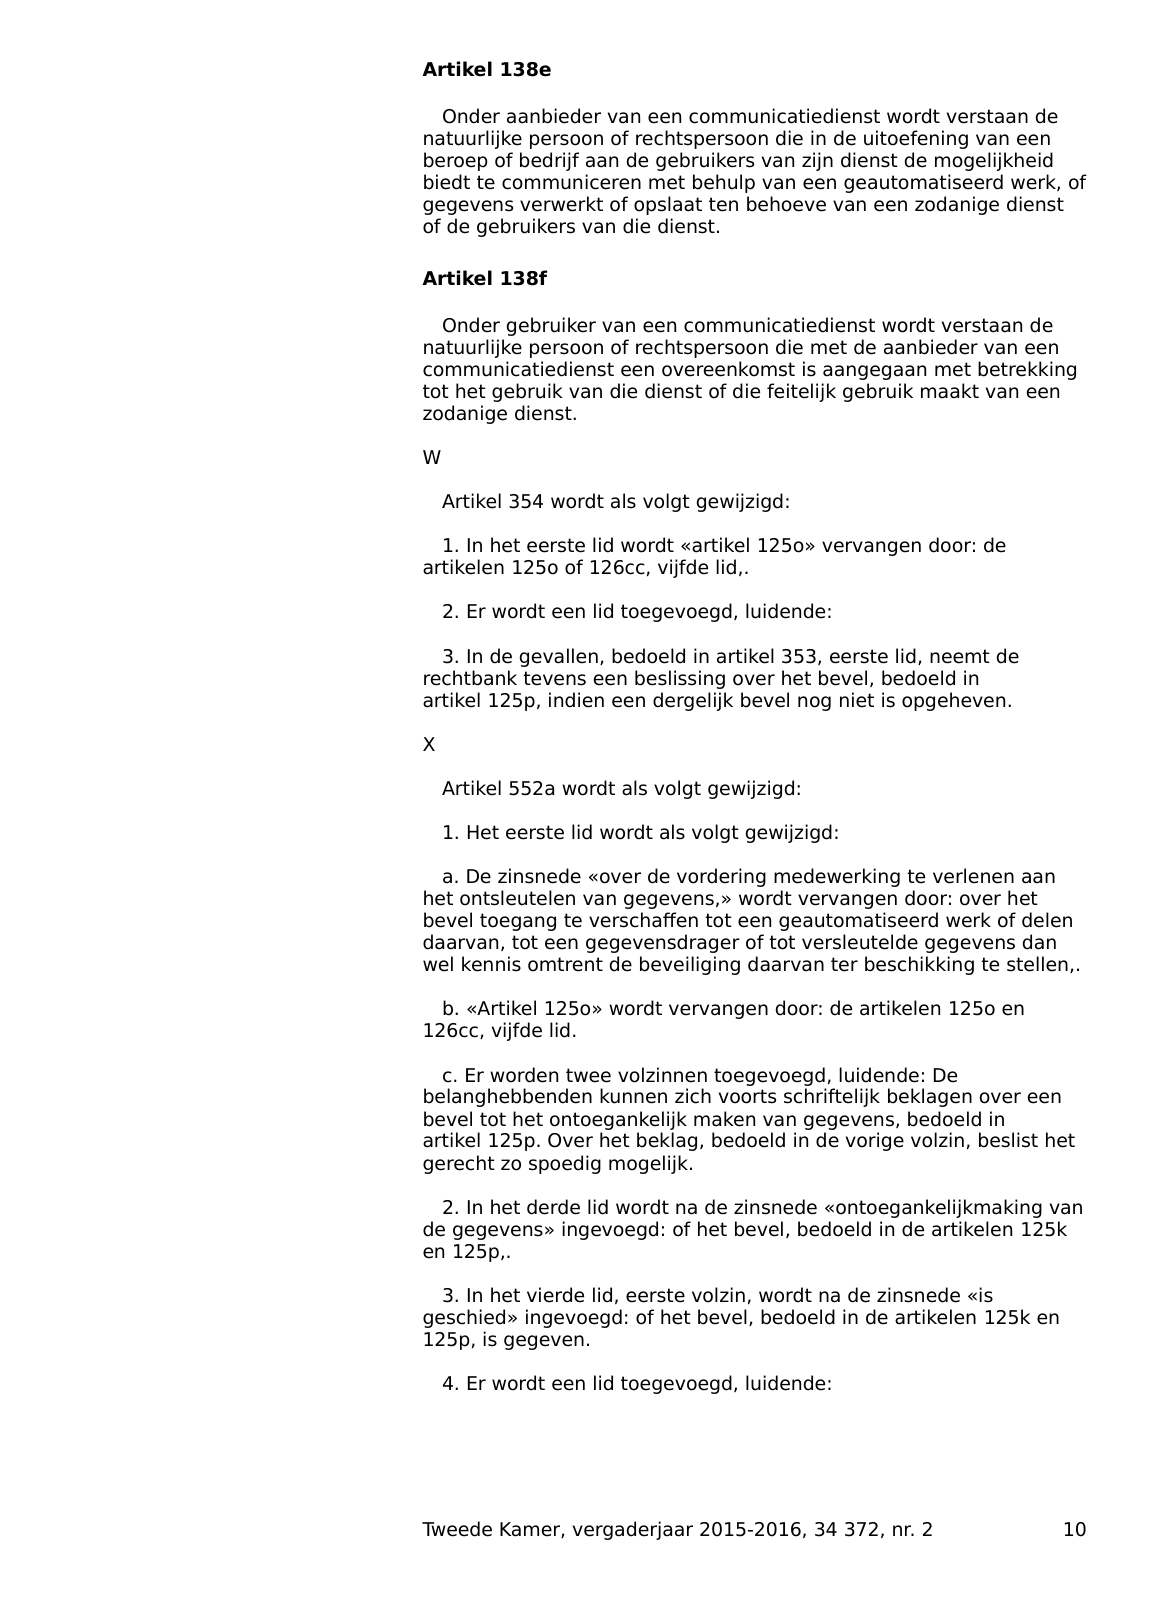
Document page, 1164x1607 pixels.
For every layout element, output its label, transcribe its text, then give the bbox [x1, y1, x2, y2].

text W [422, 447, 1087, 469]
text X [422, 734, 1087, 756]
text 3. In de gevallen, bedoeld in artikel 353, eerste lid, neemt de rechtbank tevens een beslissing over het bevel, bedoeld in artikel 125p, indien een dergelijk bevel nog niet is opgeheven. [422, 646, 1087, 712]
subtitle Artikel 138e [422, 59, 1087, 81]
text b. «Artikel 125o» wordt vervangen door: de artikelen 125o en 126cc, vijfde lid. [422, 998, 1087, 1042]
text Artikel 354 wordt als volgt gewijzigd: [422, 491, 1087, 513]
text 3. In het vierde lid, eerste volzin, wordt na de zinsnede «is geschied» ingevoegd: of het bevel, bedoeld in de artikelen 125k en 125p, is gegeven. [422, 1285, 1087, 1351]
subtitle Artikel 138f [422, 268, 1087, 290]
text 1. In het eerste lid wordt «artikel 125o» vervangen door: de artikelen 125o of 126cc, vijfde lid,. [422, 535, 1087, 579]
text 2. Er wordt een lid toegevoegd, luidende: [422, 601, 1087, 623]
text Onder gebruiker van een communicatiedienst wordt verstaan de natuurlijke persoon of rechtspersoon die met de aanbieder van een communicatiedienst een overeenkomst is aangegaan met betrekking tot het gebruik van die dienst of die feitelijk gebruik maakt van een zodanige dienst. [422, 315, 1087, 425]
text Onder aanbieder van een communicatiedienst wordt verstaan de natuurlijke persoon of rechtspersoon die in de uitoefening van een beroep of bedrijf aan de gebruikers van zijn dienst de mogelijkheid biedt te communiceren met behulp van een geautomatiseerd werk, of gegevens verwerkt of opslaat ten behoeve van een zodanige dienst of de gebruikers van die dienst. [422, 106, 1087, 238]
text 1. Het eerste lid wordt als volgt gewijzigd: [422, 822, 1087, 844]
text a. De zinsnede «over de vordering medewerking te verlenen aan het ontsleutelen van gegevens,» wordt vervangen door: over het bevel toegang te verschaffen tot een geautomatiseerd werk of delen daarvan, tot een gegevensdrager of tot versleutelde gegevens dan wel kennis omtrent de beveiliging daarvan ter beschikking te stellen,. [422, 866, 1087, 976]
text Artikel 552a wordt als volgt gewijzigd: [422, 778, 1087, 800]
text 4. Er wordt een lid toegevoegd, luidende: [422, 1373, 1087, 1395]
text c. Er worden twee volzinnen toegevoegd, luidende: De belanghebbenden kunnen zich voorts schriftelijk beklagen over een bevel tot het ontoegankelijk maken van gegevens, bedoeld in artikel 125p. Over het beklag, bedoeld in de vorige volzin, beslist het gerecht zo spoedig mogelijk. [422, 1064, 1087, 1174]
text 2. In het derde lid wordt na de zinsnede «ontoegankelijkmaking van de gegevens» ingevoegd: of het bevel, bedoeld in de artikelen 125k en 125p,. [422, 1197, 1087, 1262]
